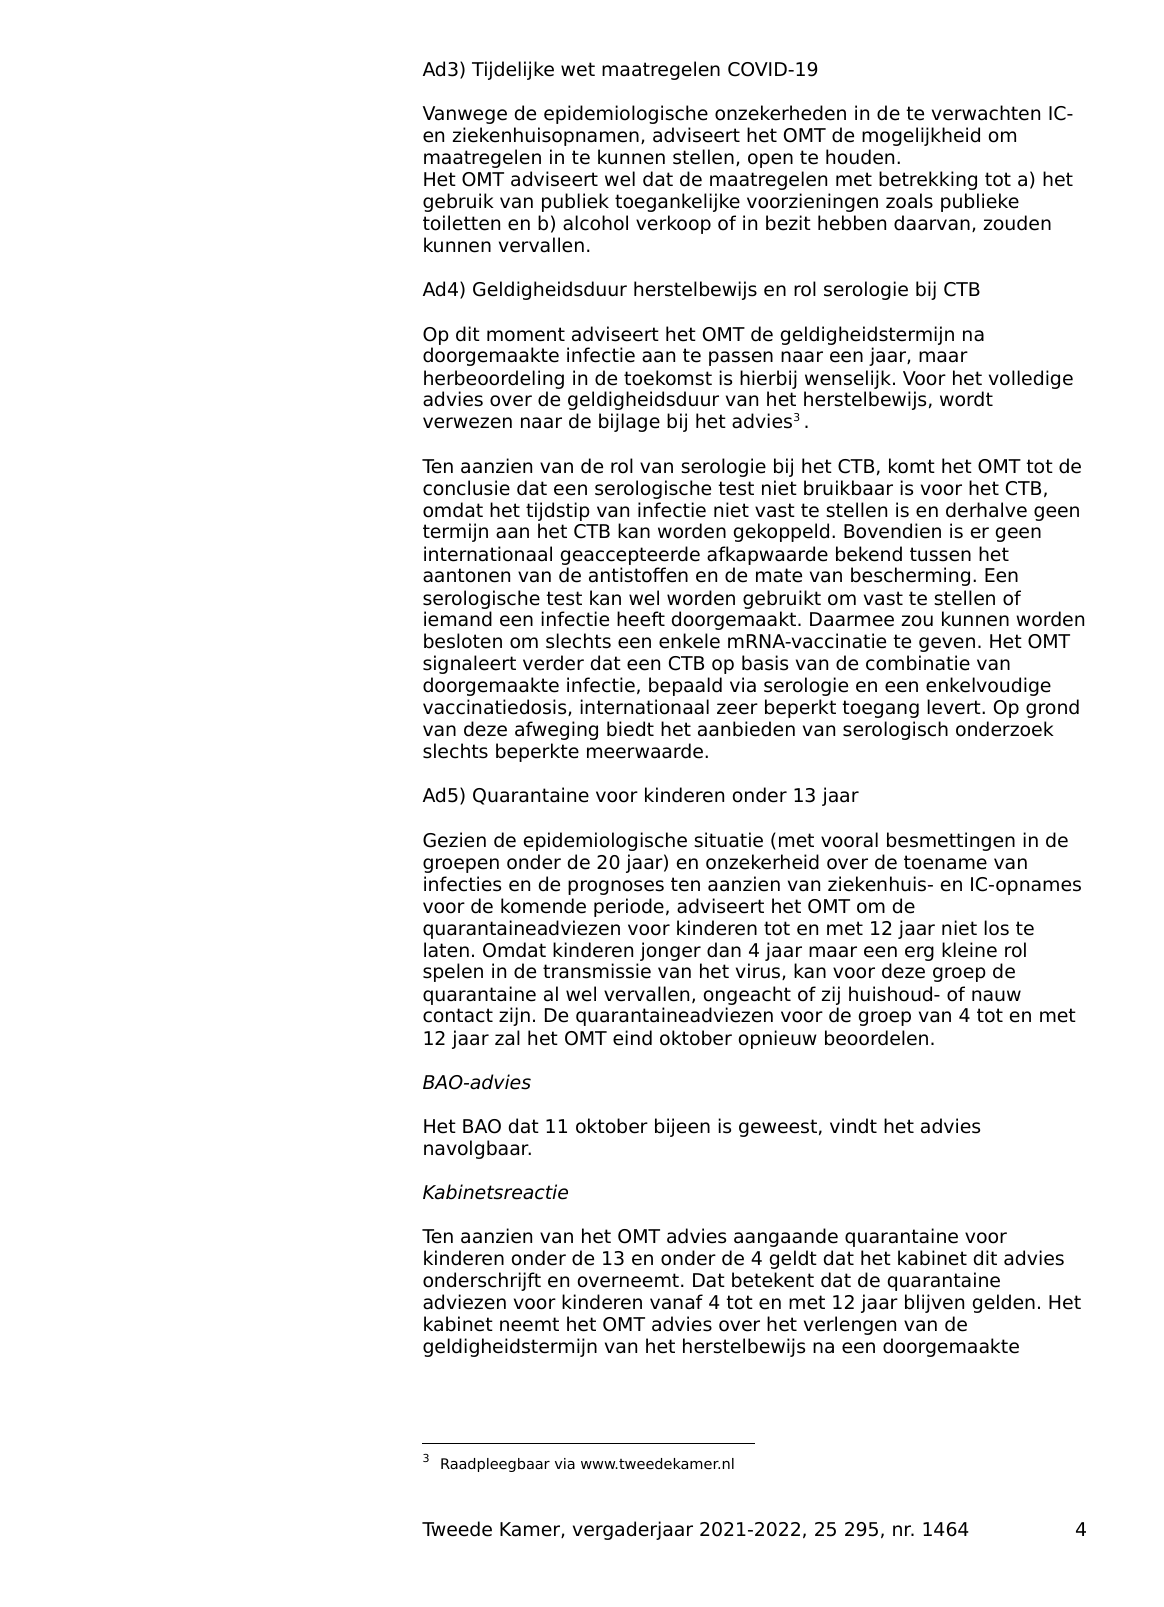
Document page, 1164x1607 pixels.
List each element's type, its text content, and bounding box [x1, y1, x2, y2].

text Het OMT adviseert wel dat de maatregelen met betrekking tot a) het gebruik van publiek toegankelijke voorzieningen zoals publieke toiletten en b) alcohol verkoop of in bezit hebben daarvan, zouden kunnen vervallen. [422, 169, 1087, 257]
text Raadpleegbaar via www.tweedekamer.nl [422, 1452, 1087, 1474]
text Op dit moment adviseert het OMT de geldigheidstermijn na doorgemaakte infectie aan te passen naar een jaar, maar herbeoordeling in de toekomst is hierbij wenselijk. Voor het volledige advies over de geldigheidsduur van het herstelbewijs, wordt verwezen naar de bijlage bij het advies. [422, 323, 1087, 433]
text Vanwege de epidemiologische onzekerheden in de te verwachten IC- en ziekenhuisopnamen, adviseert het OMT de mogelijkheid om maatregelen in te kunnen stellen, open te houden. [422, 103, 1087, 169]
subtitle Ad4) Geldigheidsduur herstelbewijs en rol serologie bij CTB [422, 279, 1087, 301]
text Het BAO dat 11 oktober bijeen is geweest, vindt het advies navolgbaar. [422, 1116, 1087, 1160]
text Ten aanzien van de rol van serologie bij het CTB, komt het OMT tot de conclusie dat een serologische test niet bruikbaar is voor het CTB, omdat het tijdstip van infectie niet vast te stellen is en derhalve geen termijn aan het CTB kan worden gekoppeld. Bovendien is er geen internationaal geaccepteerde afkapwaarde bekend tussen het aantonen van de antistoffen en de mate van bescherming. Een serologische test kan wel worden gebruikt om vast te stellen of iemand een infectie heeft doorgemaakt. Daarmee zou kunnen worden besloten om slechts een enkele mRNA-vaccinatie te geven. Het OMT signaleert verder dat een CTB op basis van de combinatie van doorgemaakte infectie, bepaald via serologie en een enkelvoudige vaccinatiedosis, internationaal zeer beperkt toegang levert. Op grond van deze afweging biedt het aanbieden van serologisch onderzoek slechts beperkte meerwaarde. [422, 456, 1087, 763]
subtitle Kabinetsreactie [422, 1182, 1087, 1204]
subtitle BAO-advies [422, 1072, 1087, 1093]
text Gezien de epidemiologische situatie (met vooral besmettingen in de groepen onder de 20 jaar) en onzekerheid over de toename van infecties en de prognoses ten aanzien van ziekenhuis- en IC-opnames voor de komende periode, adviseert het OMT om de quarantaineadviezen voor kinderen tot en met 12 jaar niet los te laten. Omdat kinderen jonger dan 4 jaar maar een erg kleine rol spelen in de transmissie van het virus, kan voor deze groep de quarantaine al wel vervallen, ongeacht of zij huishoud- of nauw contact zijn. De quarantaineadviezen voor de groep van 4 tot en met 12 jaar zal het OMT eind oktober opnieuw beoordelen. [422, 829, 1087, 1049]
subtitle Ad3) Tijdelijke wet maatregelen COVID-19 [422, 59, 1087, 81]
text Ten aanzien van het OMT advies aangaande quarantaine voor kinderen onder de 13 en onder de 4 geldt dat het kabinet dit advies onderschrijft en overneemt. Dat betekent dat de quarantaine adviezen voor kinderen vanaf 4 tot en met 12 jaar blijven gelden. Het kabinet neemt het OMT advies over het verlengen van de geldigheidstermijn van het herstelbewijs na een doorgemaakte [422, 1226, 1087, 1358]
subtitle Ad5) Quarantaine voor kinderen onder 13 jaar [422, 785, 1087, 807]
